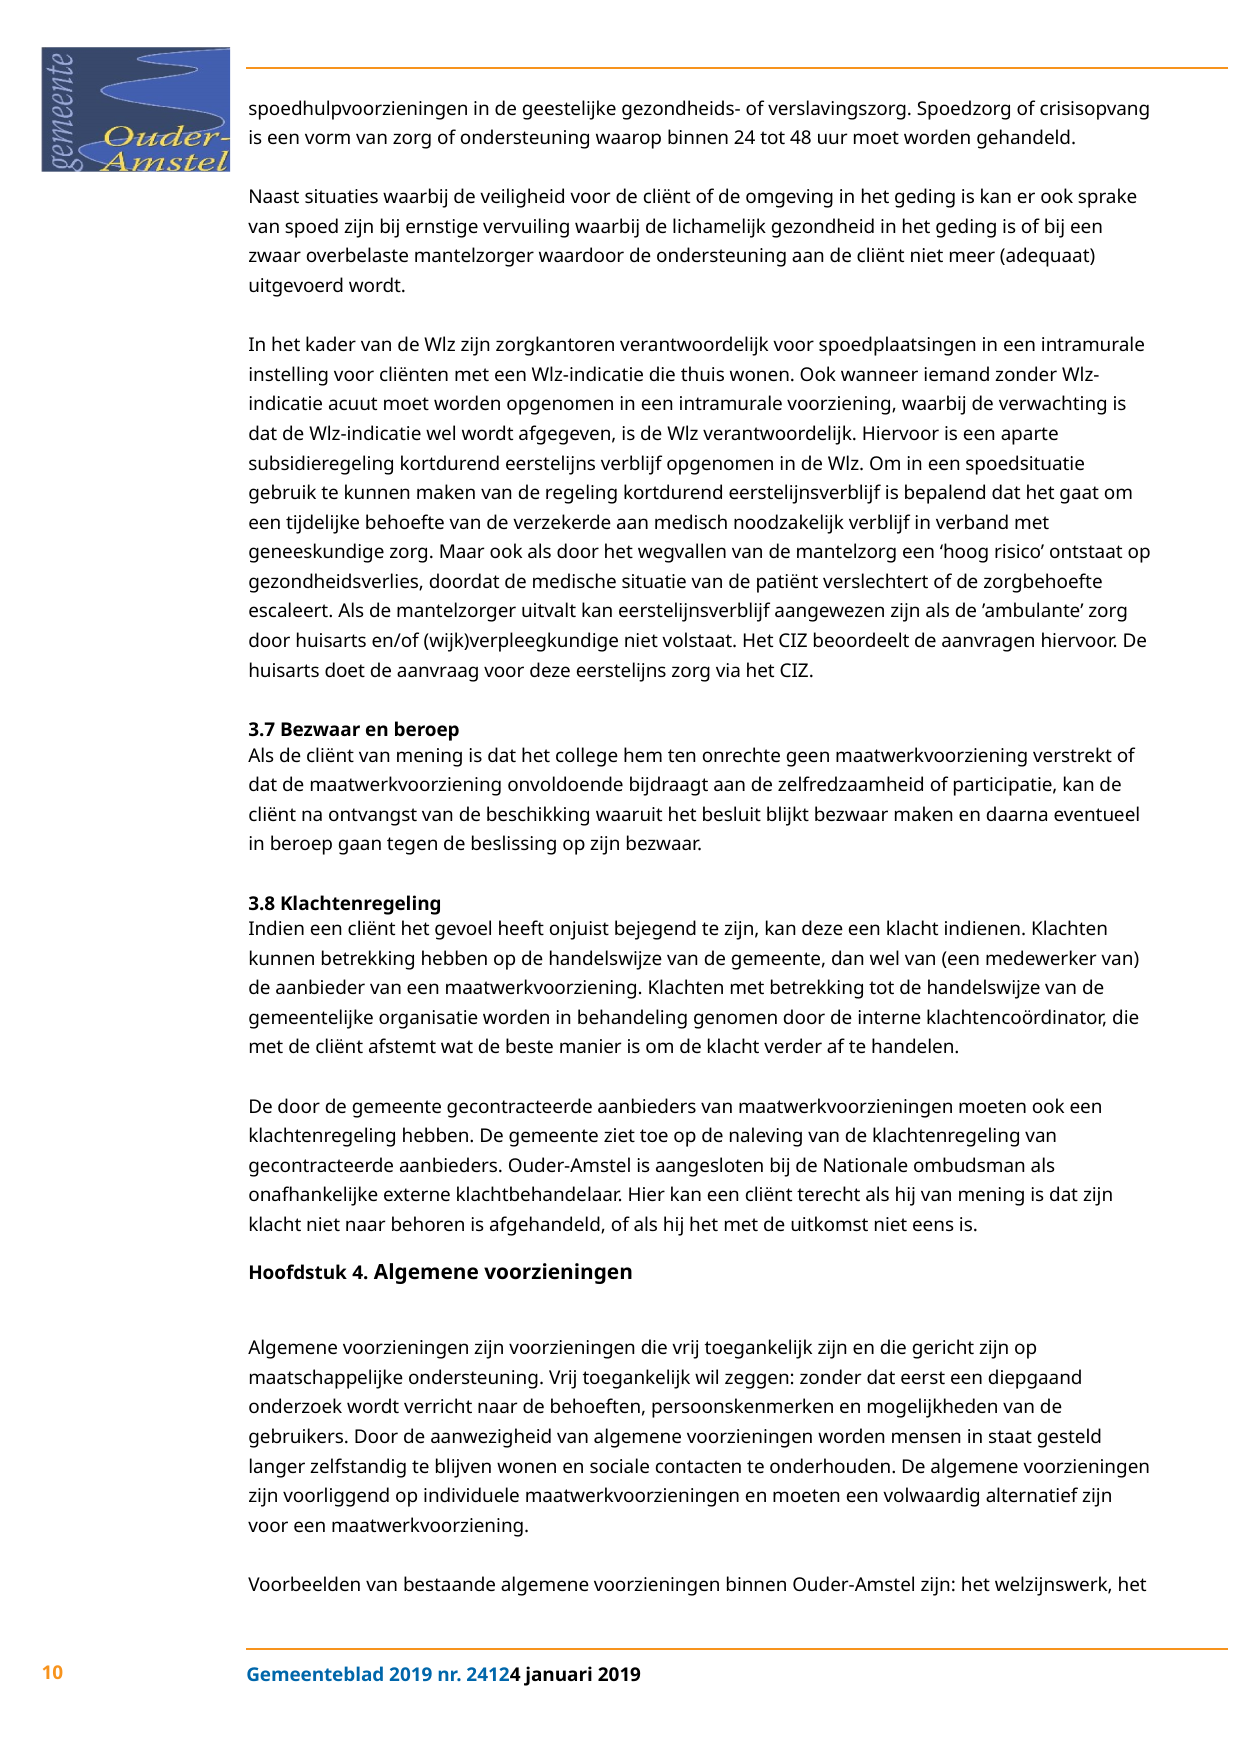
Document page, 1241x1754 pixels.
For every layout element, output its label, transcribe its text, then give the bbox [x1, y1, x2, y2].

text In het kader van de Wlz zijn zorgkantoren verantwoordelijk voor spoedplaatsingen in een intramurale instelling voor cliënten met een Wlz-indicatie die thuis wonen. Ook wanneer iemand zonder Wlz-indicatie acuut moet worden opgenomen in een intramurale voorziening, waarbij de verwachting is dat de Wlz-indicatie wel wordt afgegeven, is de Wlz verantwoordelijk. Hiervoor is een aparte subsidieregeling kortdurend eerstelijns verblijf opgenomen in de Wlz. Om in een spoedsituatie gebruik te kunnen maken van de regeling kortdurend eerstelijnsverblijf is bepalend dat het gaat om een tijdelijke behoefte van de verzekerde aan medisch noodzakelijk verblijf in verband met geneeskundige zorg. Maar ook als door het wegvallen van de mantelzorg een ‘hoog risico’ ontstaat op gezondheidsverlies, doordat de medische situatie van de patiënt verslechtert of de zorgbehoefte escaleert. Als de mantelzorger uitvalt kan eerstelijnsverblijf aangewezen zijn als de ’ambulante’ zorg door huisarts en/of (wijk)verpleegkundige niet volstaat. Het CIZ beoordeelt de aanvragen hiervoor. De huisarts doet de aanvraag voor deze eerstelijns zorg via het CIZ. [248, 331, 1152, 683]
text De door de gemeente gecontracteerde aanbieders van maatwerkvoorzieningen moeten ook een klachtenregeling hebben. De gemeente ziet toe op de naleving van de klachtenregeling van gecontracteerde aanbieders. Ouder-Amstel is aangesloten bij de Nationale ombudsman als onafhankelijke externe klachtbehandelaar. Hier kan een cliënt terecht als hij van mening is dat zijn klacht niet naar behoren is afgehandeld, of als hij het met de uitkomst niet eens is. [248, 1093, 1152, 1237]
text spoedhulpvoorzieningen in de geestelijke gezondheids- of verslavingszorg. Spoedzorg of crisisopvang is een vorm van zorg of ondersteuning waarop binnen 24 tot 48 uur moet worden gehandeld. [248, 95, 1152, 150]
text Algemene voorzieningen zijn voorzieningen die vrij toegankelijk zijn en die gericht zijn op maatschappelijke ondersteuning. Vrij toegankelijk wil zeggen: zonder dat eerst een diepgaand onderzoek wordt verricht naar de behoeften, persoonskenmerken en mogelijkheden van de gebruikers. Door de aanwezigheid van algemene voorzieningen worden mensen in staat gesteld langer zelfstandig te blijven wonen en sociale contacten te onderhouden. De algemene voorzieningen zijn voorliggend op individuele maatwerkvoorzieningen en moeten een volwaardig alternatief zijn voor een maatwerkvoorziening. [248, 1334, 1152, 1538]
text Voorbeelden van bestaande algemene voorzieningen binnen Ouder-Amstel zijn: het welzijnswerk, het [248, 1571, 1152, 1597]
picture [41, 47, 231, 172]
text 3.7 Bezwaar en beroep [248, 716, 1152, 742]
text Hoofdstuk 4. Algemene voorzieningen [248, 1257, 1152, 1285]
text Indien een cliënt het gevoel heeft onjuist bejegend te zijn, kan deze een klacht indienen. Klachten kunnen betrekking hebben op de handelswijze van de gemeente, dan wel van (een medewerker van) de aanbieder van een maatwerkvoorziening. Klachten met betrekking tot de handelswijze van de gemeentelijke organisatie worden in behandeling genomen door de interne klachtencoördinator, die met de cliënt afstemt wat de beste manier is om de klacht verder af te handelen. [248, 915, 1152, 1059]
text Naast situaties waarbij de veiligheid voor de cliënt of de omgeving in het geding is kan er ook sprake van spoed zijn bij ernstige vervuiling waarbij de lichamelijk gezondheid in het geding is of bij een zwaar overbelaste mantelzorger waardoor de ondersteuning aan de cliënt niet meer (adequaat) uitgevoerd wordt. [248, 183, 1152, 298]
text 3.8 Klachtenregeling [248, 890, 1152, 915]
text Als de cliënt van mening is dat het college hem ten onrechte geen maatwerkvoorziening verstrekt of dat de maatwerkvoorziening onvoldoende bijdraagt aan de zelfredzaamheid of participatie, kan de cliënt na ontvangst van de beschikking waaruit het besluit blijkt bezwaar maken en daarna eventueel in beroep gaan tegen de beslissing op zijn bezwaar. [248, 742, 1152, 856]
